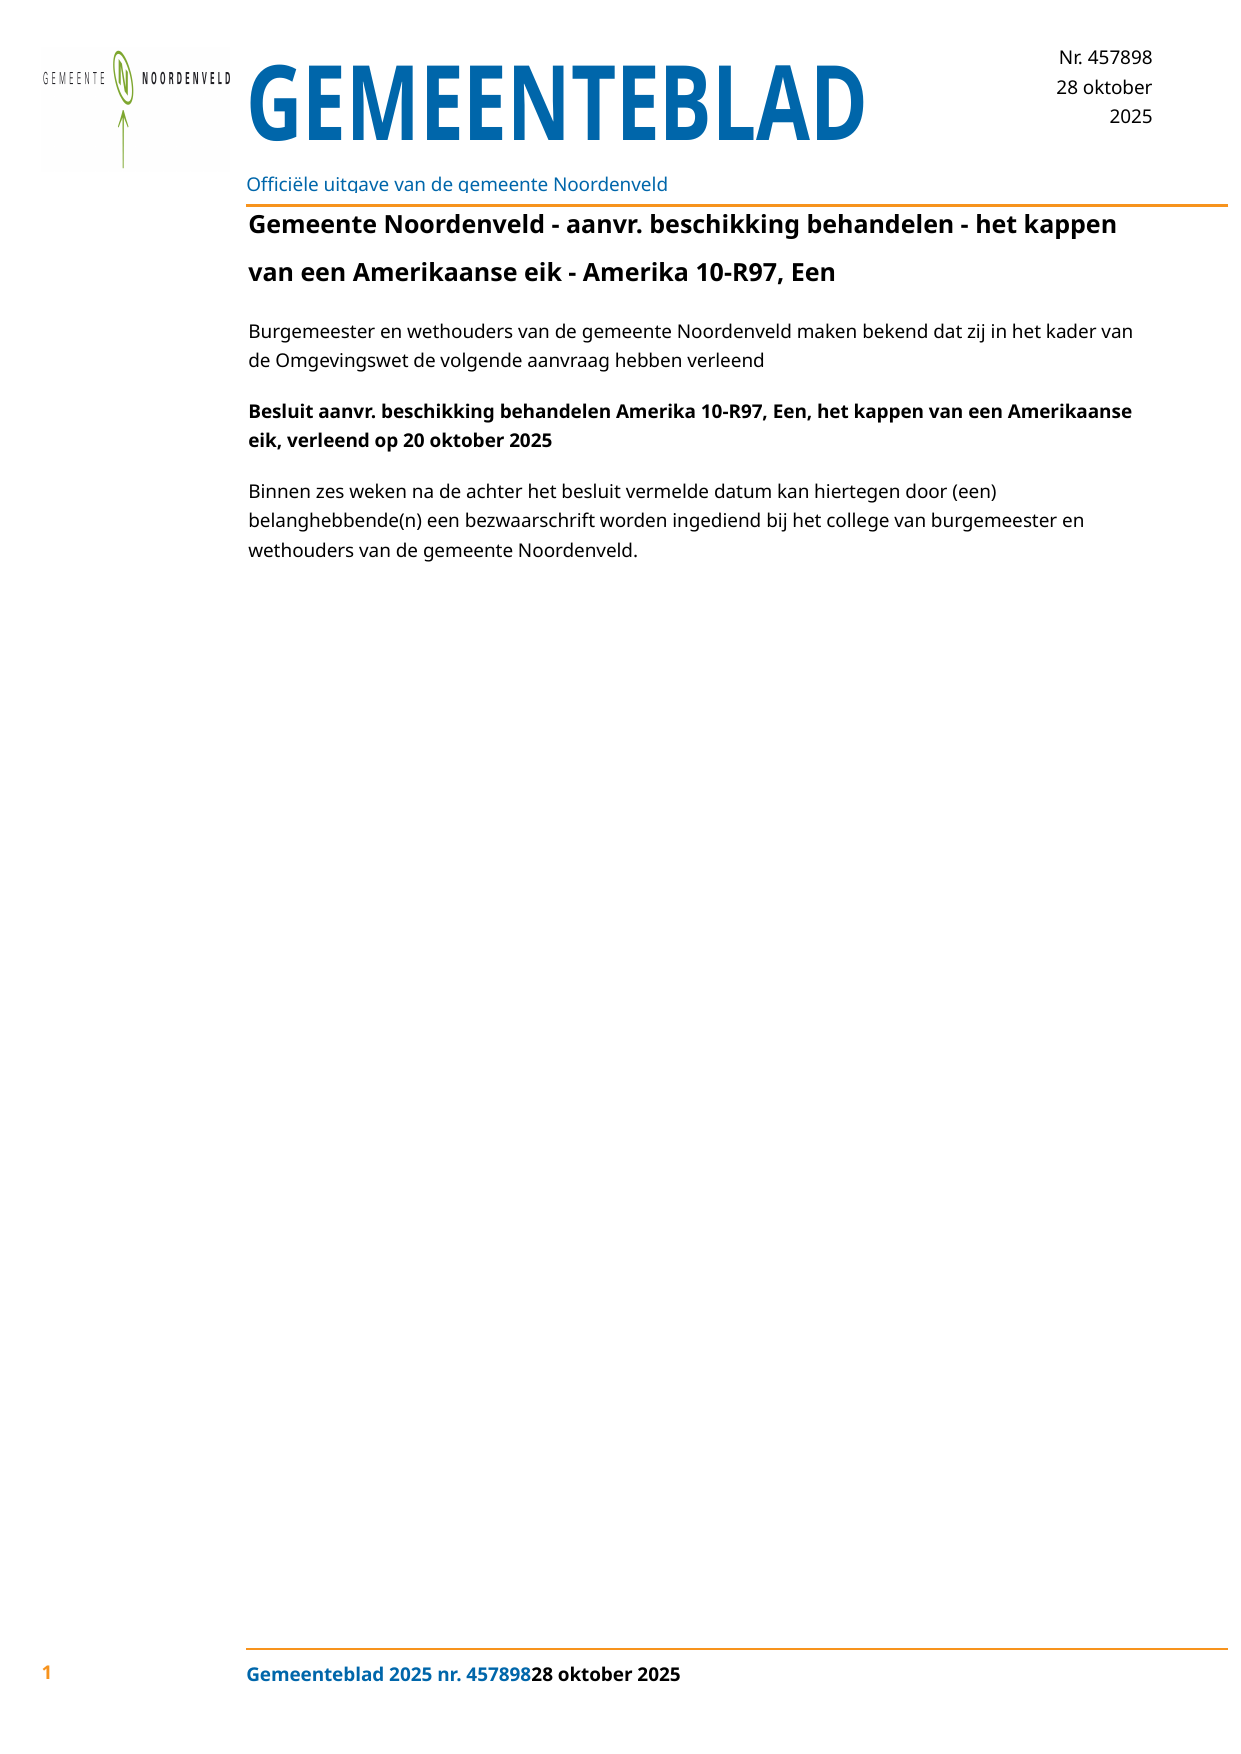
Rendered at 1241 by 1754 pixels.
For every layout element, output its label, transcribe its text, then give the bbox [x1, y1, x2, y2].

text Binnen zes weken na de achter het besluit vermelde datum kan hiertegen door (een) belanghebbende(n) een bezwaarschrift worden ingediend bij het college van burgemeester en wethouders van de gemeente Noordenveld. [248, 478, 1152, 563]
picture [41, 47, 231, 172]
text Burgemeester en wethouders van de gemeente Noordenveld maken bekend dat zij in het kader van de Omgevingswet de volgende aanvraag hebben verleend [248, 318, 1152, 373]
text Gemeente Noordenveld - aanvr. beschikking behandelen - het kappen van een Amerikaanse eik - Amerika 10-R97, Een [248, 207, 1152, 288]
text Besluit aanvr. beschikking behandelen Amerika 10-R97, Een, het kappen van een Amerikaanse eik, verleend op 20 oktober 2025 [248, 398, 1152, 453]
